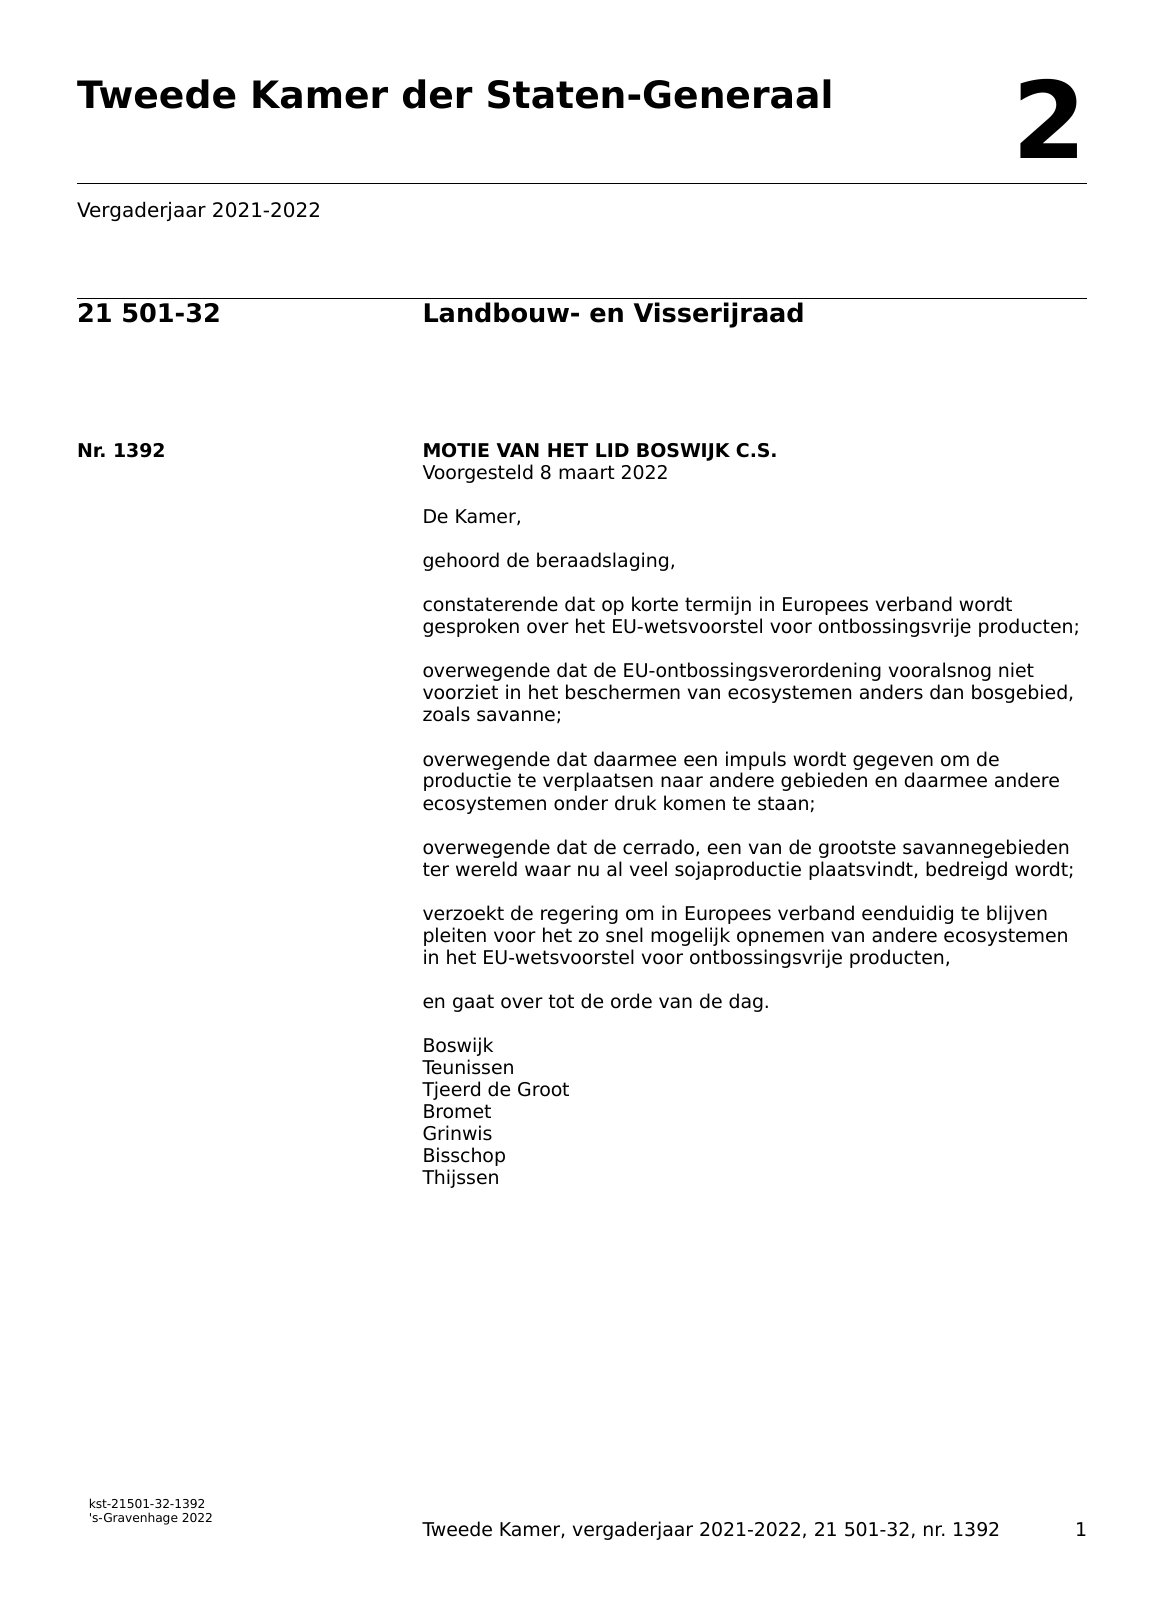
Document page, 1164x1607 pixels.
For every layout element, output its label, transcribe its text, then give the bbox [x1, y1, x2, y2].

text verzoekt de regering om in Europees verband eenduidig te blijven pleiten voor het zo snel mogelijk opnemen van andere ecosystemen in het EU-wetsvoorstel voor ontbossingsvrije producten, [422, 903, 1087, 969]
subtitle Nr. 1392 MOTIE VAN HET LID BOSWIJK C.S. [77, 440, 1087, 462]
text Thijssen [422, 1167, 1087, 1189]
text De Kamer, [422, 506, 1087, 528]
table_header 2 [886, 59, 1087, 183]
text Bisschop [422, 1145, 1087, 1167]
text constaterende dat op korte termijn in Europees verband wordt gesproken over het EU-wetsvoorstel voor ontbossingsvrije producten; [422, 594, 1087, 638]
text Voorgesteld 8 maart 2022 [422, 462, 1087, 484]
text kst-21501-32-1392 [88, 1497, 323, 1511]
text en gaat over tot de orde van de dag. [422, 991, 1087, 1013]
text Boswijk [422, 1035, 1087, 1057]
text gehoord de beraadslaging, [422, 550, 1087, 572]
text 's-Gravenhage 2022 [88, 1511, 323, 1525]
table_header Tweede Kamer der Staten-Generaal [77, 59, 886, 183]
text Teunissen [422, 1057, 1087, 1079]
subtitle 21 501-32 Landbouw- en Visserijraad [77, 299, 1087, 329]
text Bromet [422, 1101, 1087, 1123]
text overwegende dat daarmee een impuls wordt gegeven om de productie te verplaatsen naar andere gebieden en daarmee andere ecosystemen onder druk komen te staan; [422, 748, 1087, 814]
text overwegende dat de EU-ontbossingsverordening vooralsnog niet voorziet in het beschermen van ecosystemen anders dan bosgebied, zoals savanne; [422, 660, 1087, 726]
text overwegende dat de cerrado, een van de grootste savannegebieden ter wereld waar nu al veel sojaproductie plaatsvindt, bedreigd wordt; [422, 837, 1087, 881]
text Tjeerd de Groot [422, 1079, 1087, 1101]
text Grinwis [422, 1123, 1087, 1145]
table_cell Vergaderjaar 2021-2022 [77, 184, 1087, 298]
